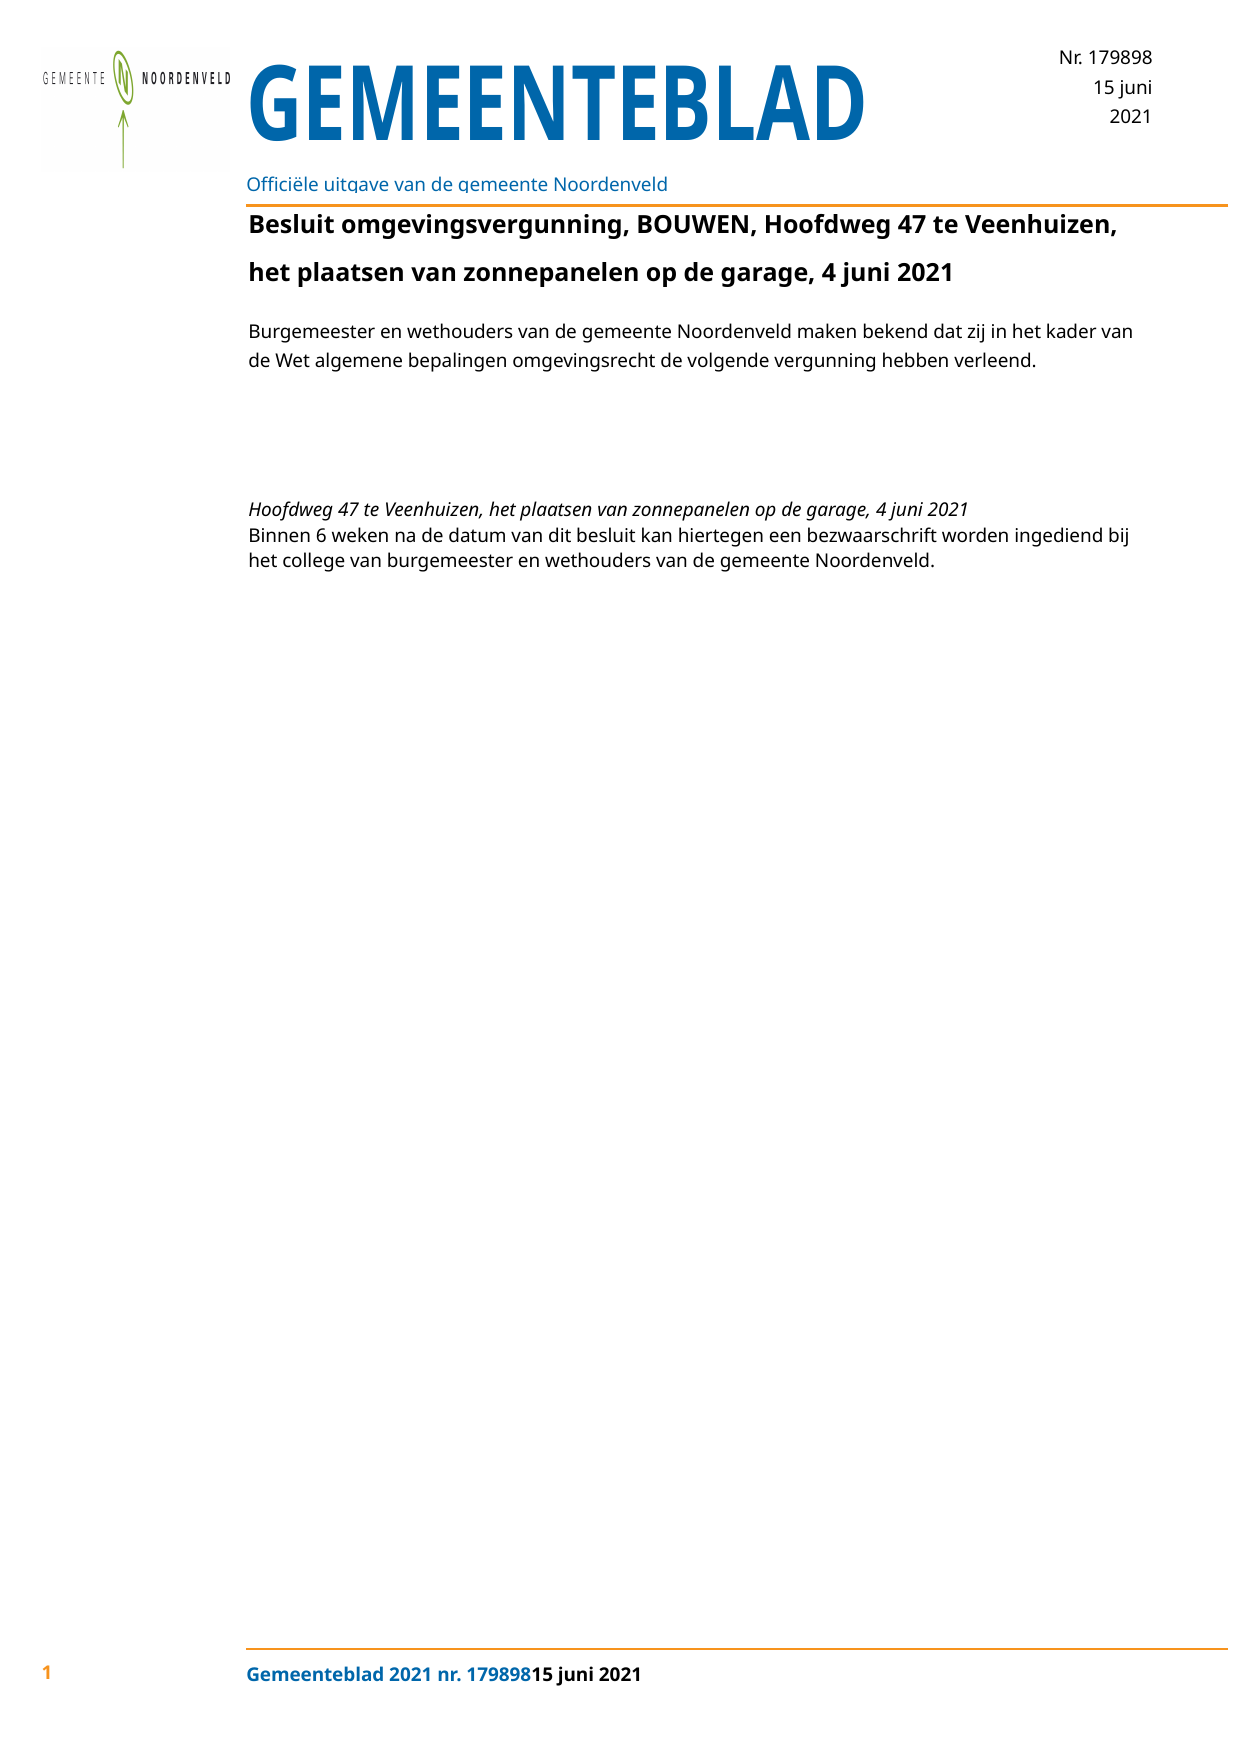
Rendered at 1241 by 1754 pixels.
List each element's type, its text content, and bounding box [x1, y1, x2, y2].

text Hoofdweg 47 te Veenhuizen, het plaatsen van zonnepanelen op de garage, 4 juni 2021 [248, 496, 1152, 522]
text Binnen 6 weken na de datum van dit besluit kan hiertegen een bezwaarschrift worden ingediend bij het college van burgemeester en wethouders van de gemeente Noordenveld. [248, 522, 1152, 573]
picture [41, 47, 231, 172]
text Besluit omgevingsvergunning, BOUWEN, Hoofdweg 47 te Veenhuizen, het plaatsen van zonnepanelen op de garage, 4 juni 2021 [248, 207, 1152, 288]
text Burgemeester en wethouders van de gemeente Noordenveld maken bekend dat zij in het kader van de Wet algemene bepalingen omgevingsrecht de volgende vergunning hebben verleend. [248, 318, 1152, 373]
